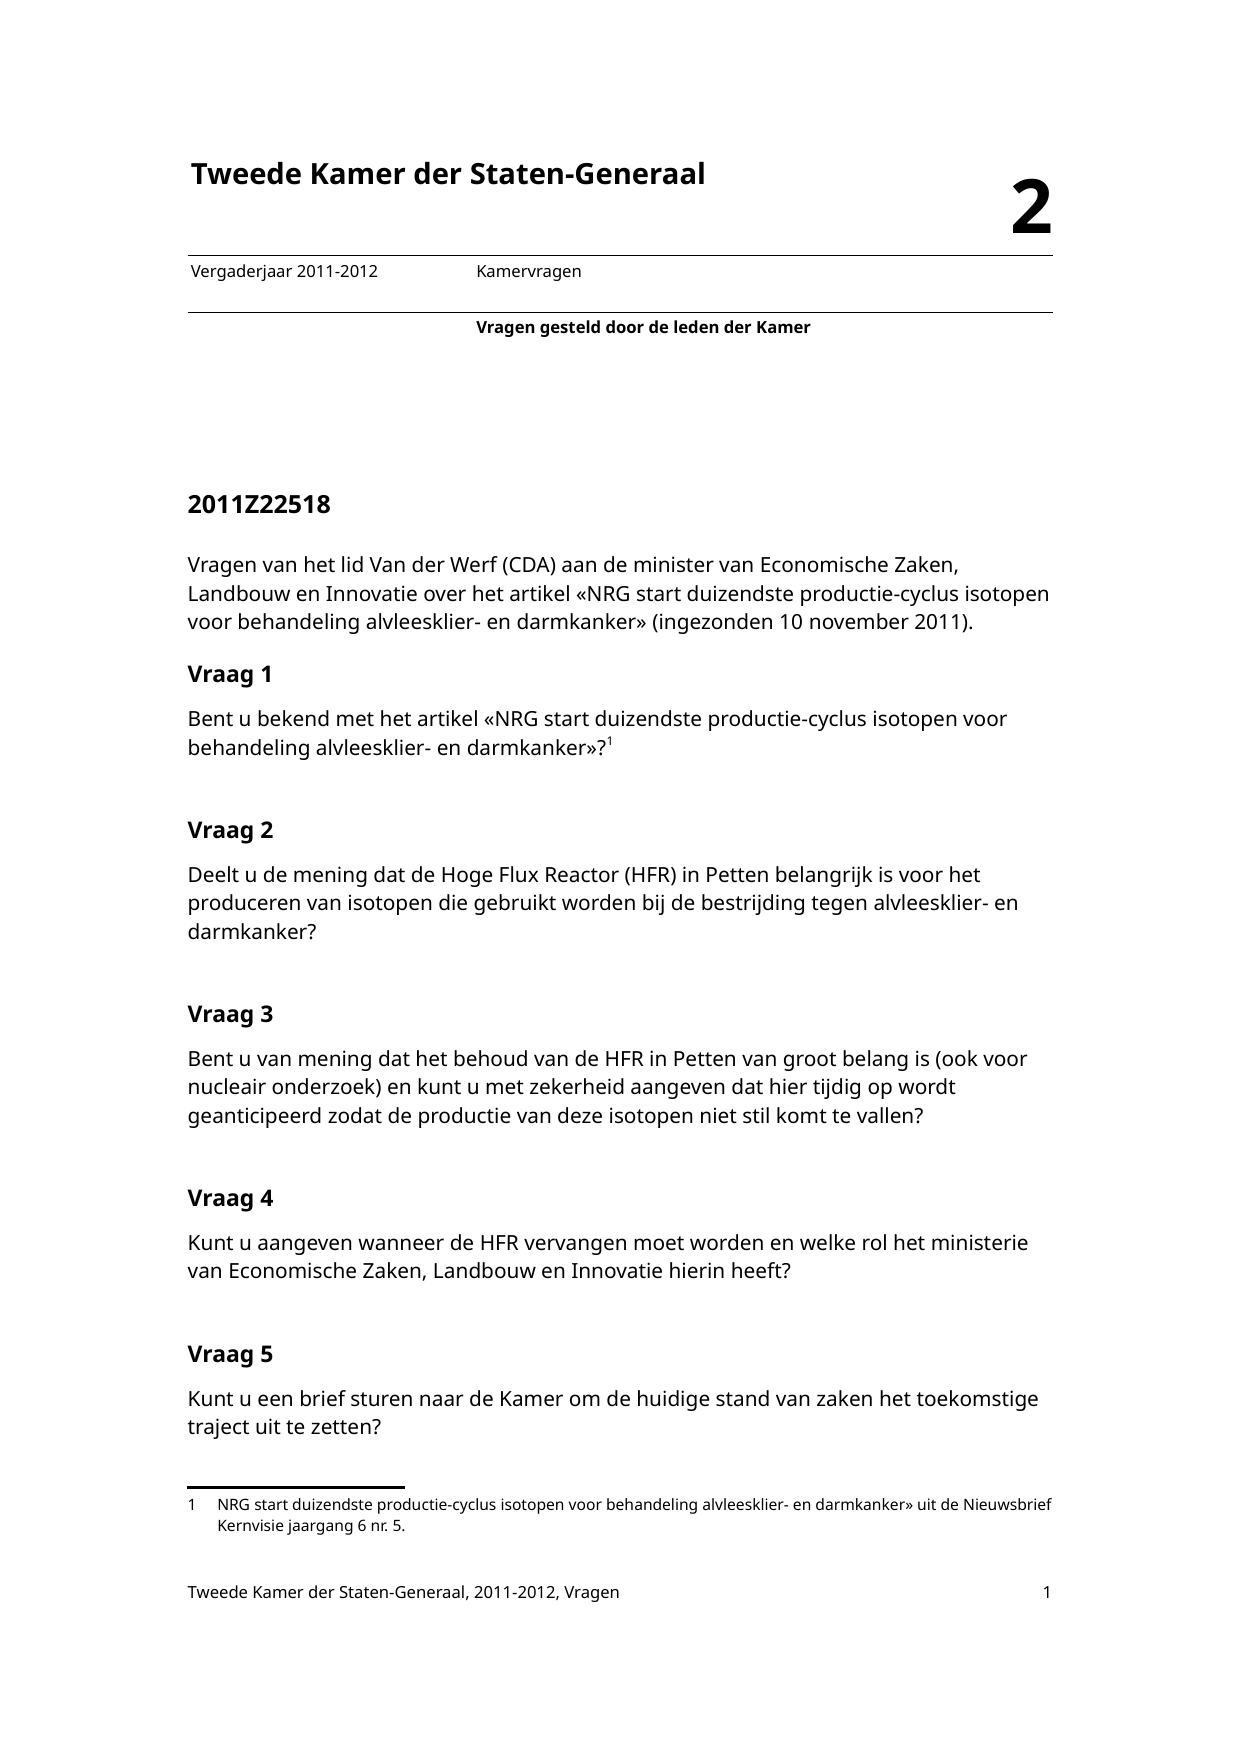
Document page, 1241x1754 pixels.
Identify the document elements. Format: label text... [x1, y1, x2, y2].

text Deelt u de mening dat de Hoge Flux Reactor (HFR) in Petten belangrijk is voor het produceren van isotopen die gebruikt worden bij de bestrijding tegen alvleesklier- en darmkanker? [187, 860, 1053, 945]
text Vragen van het lid Van der Werf (CDA) aan de minister van Economische Zaken, Landbouw en Innovatie over het artikel «NRG start duizendste productie-cyclus isotopen voor behandeling alvleesklier- en darmkanker» (ingezonden 10 november 2011). [187, 550, 1053, 636]
subtitle Vraag 3 [187, 998, 1053, 1029]
table_cell Vergaderjaar 2011-2012 [188, 256, 473, 312]
subtitle Vraag 2 [187, 814, 1053, 845]
subtitle Vraag 5 [187, 1337, 1053, 1369]
table_header 2 [880, 150, 1053, 255]
text NRG start duizendste productie-cyclus isotopen voor behandeling alvleesklier- en darmkanker» uit de Nieuwsbrief Kernvisie jaargang 6 nr. 5. [187, 1479, 1053, 1536]
text Bent u bekend met het artikel «NRG start duizendste productie-cyclus isotopen voor behandeling alvleesklier- en darmkanker»? [187, 704, 1053, 761]
subtitle Vraag 1 [187, 658, 1053, 689]
subtitle Vraag 4 [187, 1182, 1053, 1213]
table_cell [188, 313, 473, 339]
text Bent u van mening dat het behoud van de HFR in Petten van groot belang is (ook voor nucleair onderzoek) en kunt u met zekerheid aangeven dat hier tijdig op wordt geanticipeerd zodat de productie van deze isotopen niet stil komt te vallen? [187, 1044, 1053, 1129]
table_cell Kamervragen [473, 256, 1053, 312]
text 2011Z22518 [187, 487, 1053, 521]
table_cell Vragen gesteld door de leden der Kamer [473, 313, 1053, 339]
table_header Tweede Kamer der Staten-Generaal [188, 150, 879, 255]
text Kunt u een brief sturen naar de Kamer om de huidige stand van zaken het toekomstige traject uit te zetten? [187, 1384, 1053, 1441]
text Kunt u aangeven wanneer de HFR vervangen moet worden en welke rol het ministerie van Economische Zaken, Landbouw en Innovatie hierin heeft? [187, 1228, 1053, 1285]
